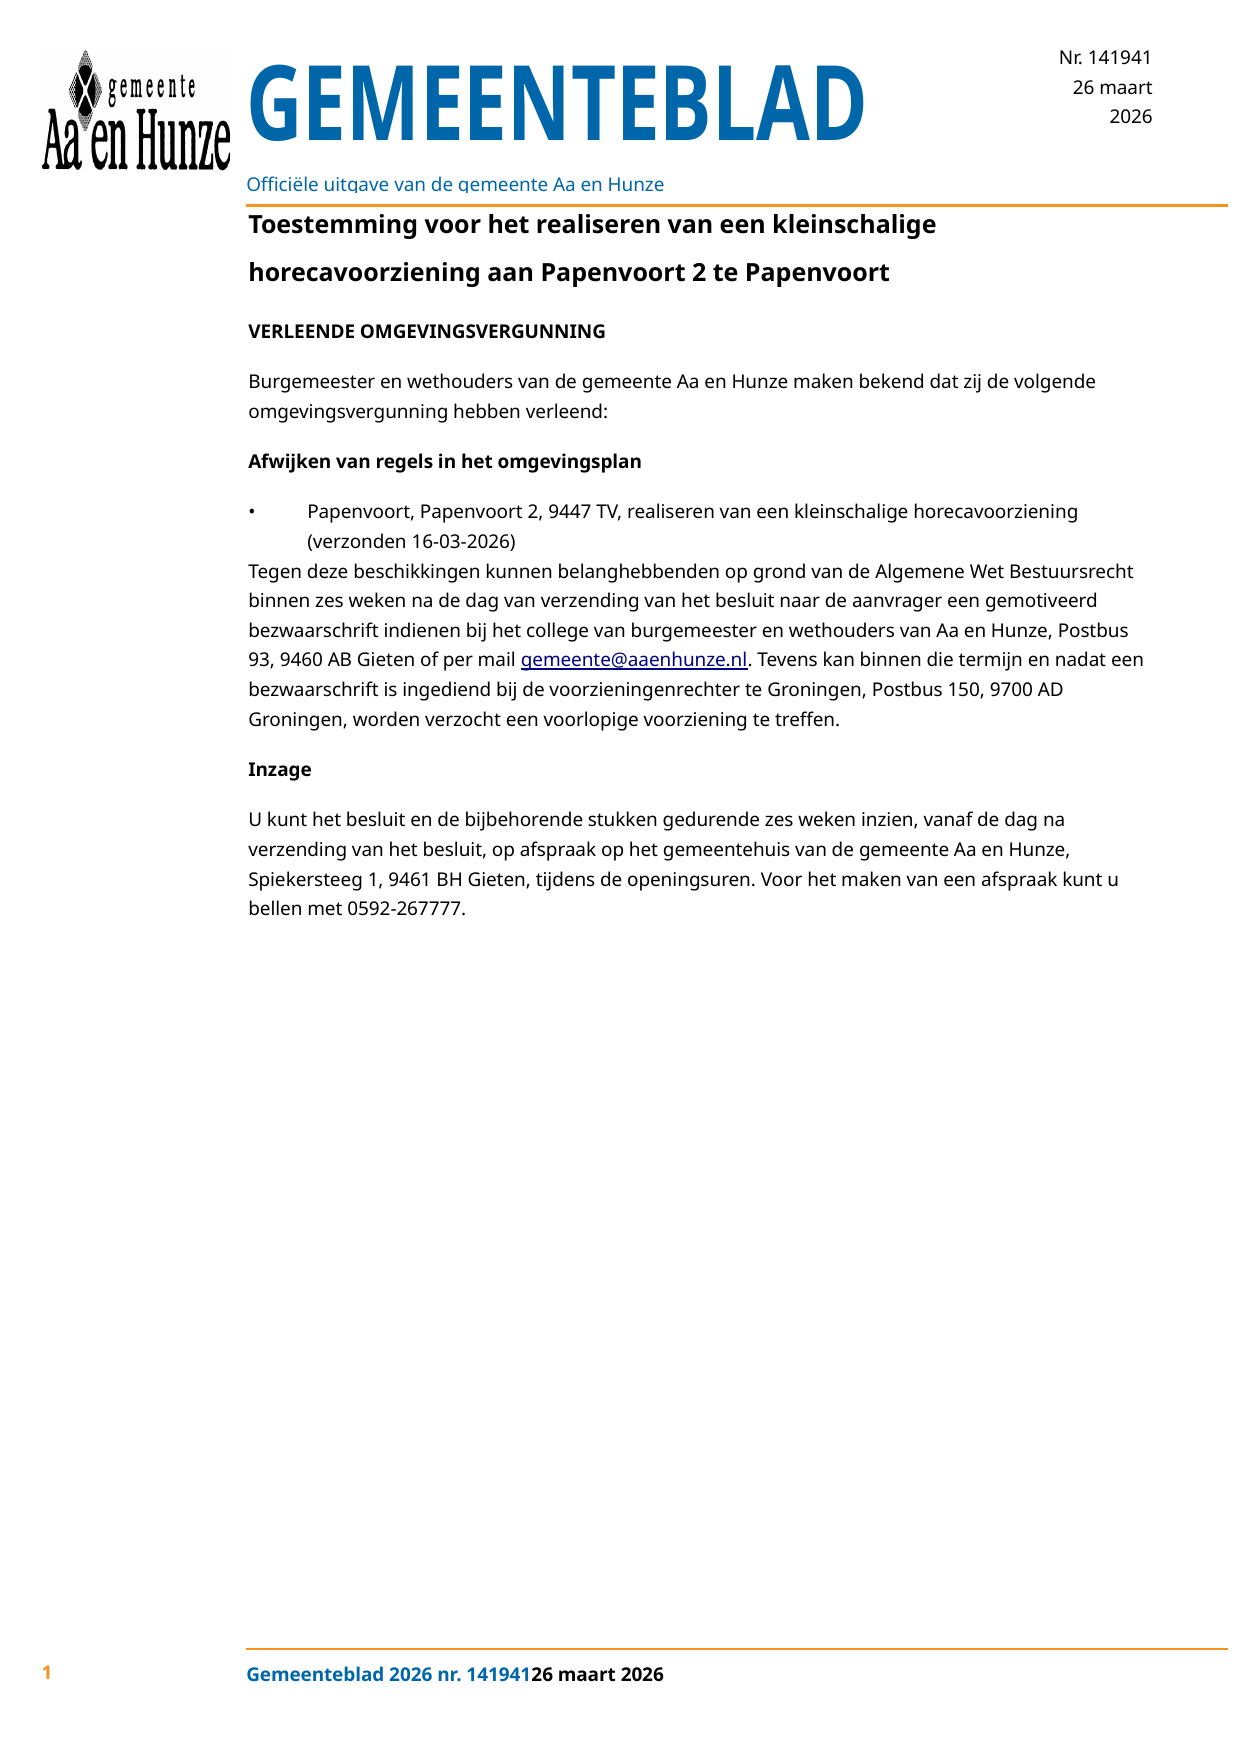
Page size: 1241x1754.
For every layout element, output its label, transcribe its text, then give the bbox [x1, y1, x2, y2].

text U kunt het besluit en de bijbehorende stukken gedurende zes weken inzien, vanaf de dag na verzending van het besluit, op afspraak op het gemeentehuis van de gemeente Aa en Hunze, Spiekersteeg 1, 9461 BH Gieten, tijdens de openingsuren. Voor het maken van een afspraak kunt u bellen met 0592-267777. [248, 807, 1152, 921]
text Inzage [248, 756, 1152, 782]
text Afwijken van regels in het omgevingsplan [248, 448, 1152, 474]
text Burgemeester en wethouders van de gemeente Aa en Hunze maken bekend dat zij de volgende omgevingsvergunning hebben verleend: [248, 368, 1152, 424]
list Papenvoort, Papenvoort 2, 9447 TV, realiseren van een kleinschalige horecavoorziening (verzonden 16-03-2026) [248, 499, 1152, 554]
text Toestemming voor het realiseren van een kleinschalige horecavoorziening aan Papenvoort 2 te Papenvoort [248, 207, 1152, 288]
text VERLEENDE OMGEVINGSVERGUNNING [248, 318, 1152, 344]
picture [41, 47, 231, 172]
text Tegen deze beschikkingen kunnen belanghebbenden op grond van de Algemene Wet Bestuursrecht binnen zes weken na de dag van verzending van het besluit naar de aanvrager een gemotiveerd bezwaarschrift indienen bij het college van burgemeester en wethouders van Aa en Hunze, Postbus 93, 9460 AB Gieten of per mail gemeente@aaenhunze.nl. Tevens kan binnen die termijn en nadat een bezwaarschrift is ingediend bij de voorzieningenrechter te Groningen, Postbus 150, 9700 AD Groningen, worden verzocht een voorlopige voorziening te treffen. [248, 558, 1152, 732]
